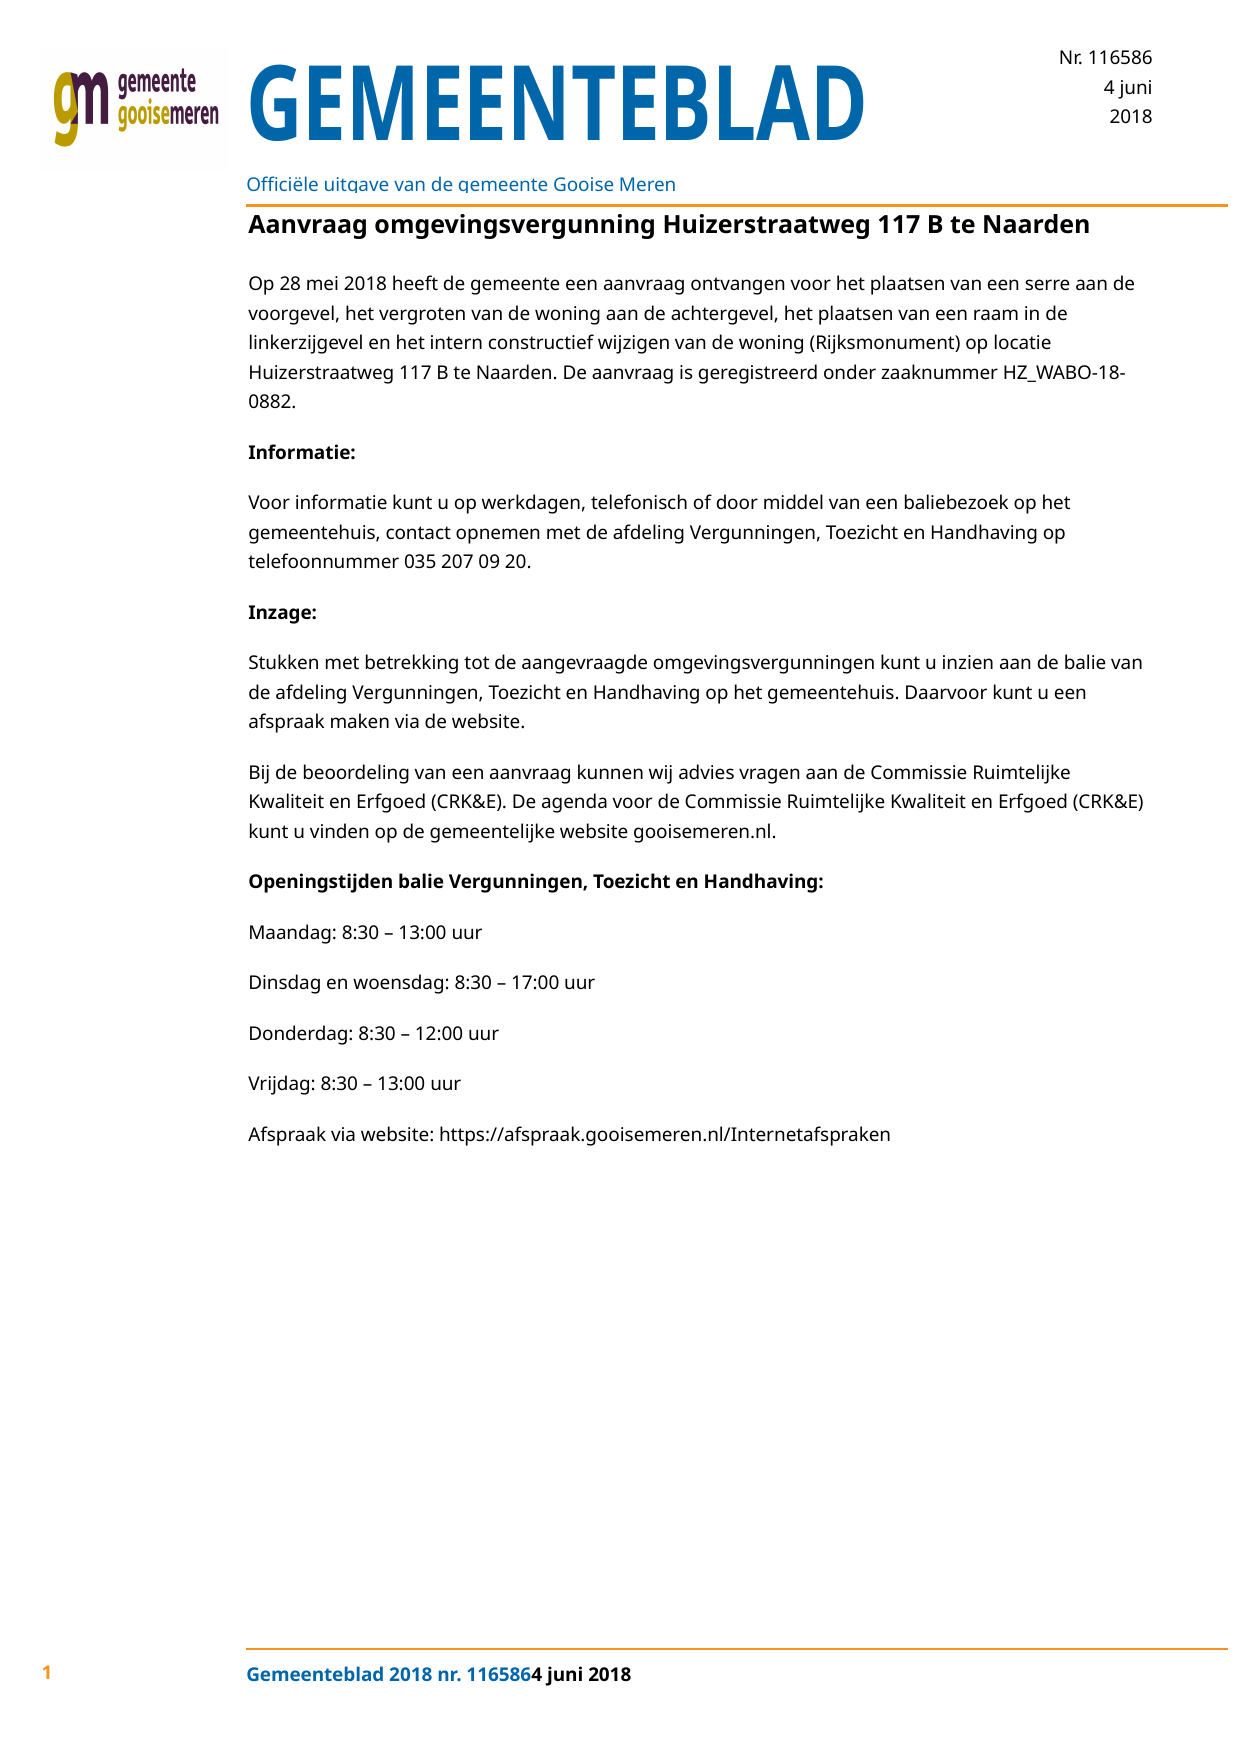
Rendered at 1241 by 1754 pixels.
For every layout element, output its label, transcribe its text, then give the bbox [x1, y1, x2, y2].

text Bij de beoordeling van een aanvraag kunnen wij advies vragen aan de Commissie Ruimtelijke Kwaliteit en Erfgoed (CRK&E). De agenda voor de Commissie Ruimtelijke Kwaliteit en Erfgoed (CRK&E) kunt u vinden op de gemeentelijke website gooisemeren.nl. [248, 759, 1152, 844]
text Informatie: [248, 439, 1152, 465]
text Op 28 mei 2018 heeft de gemeente een aanvraag ontvangen voor het plaatsen van een serre aan de voorgevel, het vergroten van de woning aan de achtergevel, het plaatsen van een raam in de linkerzijgevel en het intern constructief wijzigen van de woning (Rijksmonument) op locatie Huizerstraatweg 117 B te Naarden. De aanvraag is geregistreerd onder zaaknummer HZ_WABO-18-0882. [248, 270, 1152, 414]
text Vrijdag: 8:30 – 13:00 uur [248, 1070, 1152, 1096]
text Openingstijden balie Vergunningen, Toezicht en Handhaving: [248, 869, 1152, 894]
text Maandag: 8:30 – 13:00 uur [248, 919, 1152, 945]
text Afspraak via website: https://afspraak.gooisemeren.nl/Internetafspraken [248, 1121, 1152, 1146]
picture [41, 47, 231, 172]
text Voor informatie kunt u op werkdagen, telefonisch of door middel van een baliebezoek op het gemeentehuis, contact opnemen met de afdeling Vergunningen, Toezicht en Handhaving op telefoonnummer 035 207 09 20. [248, 489, 1152, 574]
text Donderdag: 8:30 – 12:00 uur [248, 1020, 1152, 1046]
text Aanvraag omgevingsvergunning Huizerstraatweg 117 B te Naarden [248, 207, 1152, 241]
text Inzage: [248, 599, 1152, 625]
text Dinsdag en woensdag: 8:30 – 17:00 uur [248, 969, 1152, 995]
text Stukken met betrekking tot de aangevraagde omgevingsvergunningen kunt u inzien aan de balie van de afdeling Vergunningen, Toezicht en Handhaving op het gemeentehuis. Daarvoor kunt u een afspraak maken via de website. [248, 649, 1152, 734]
